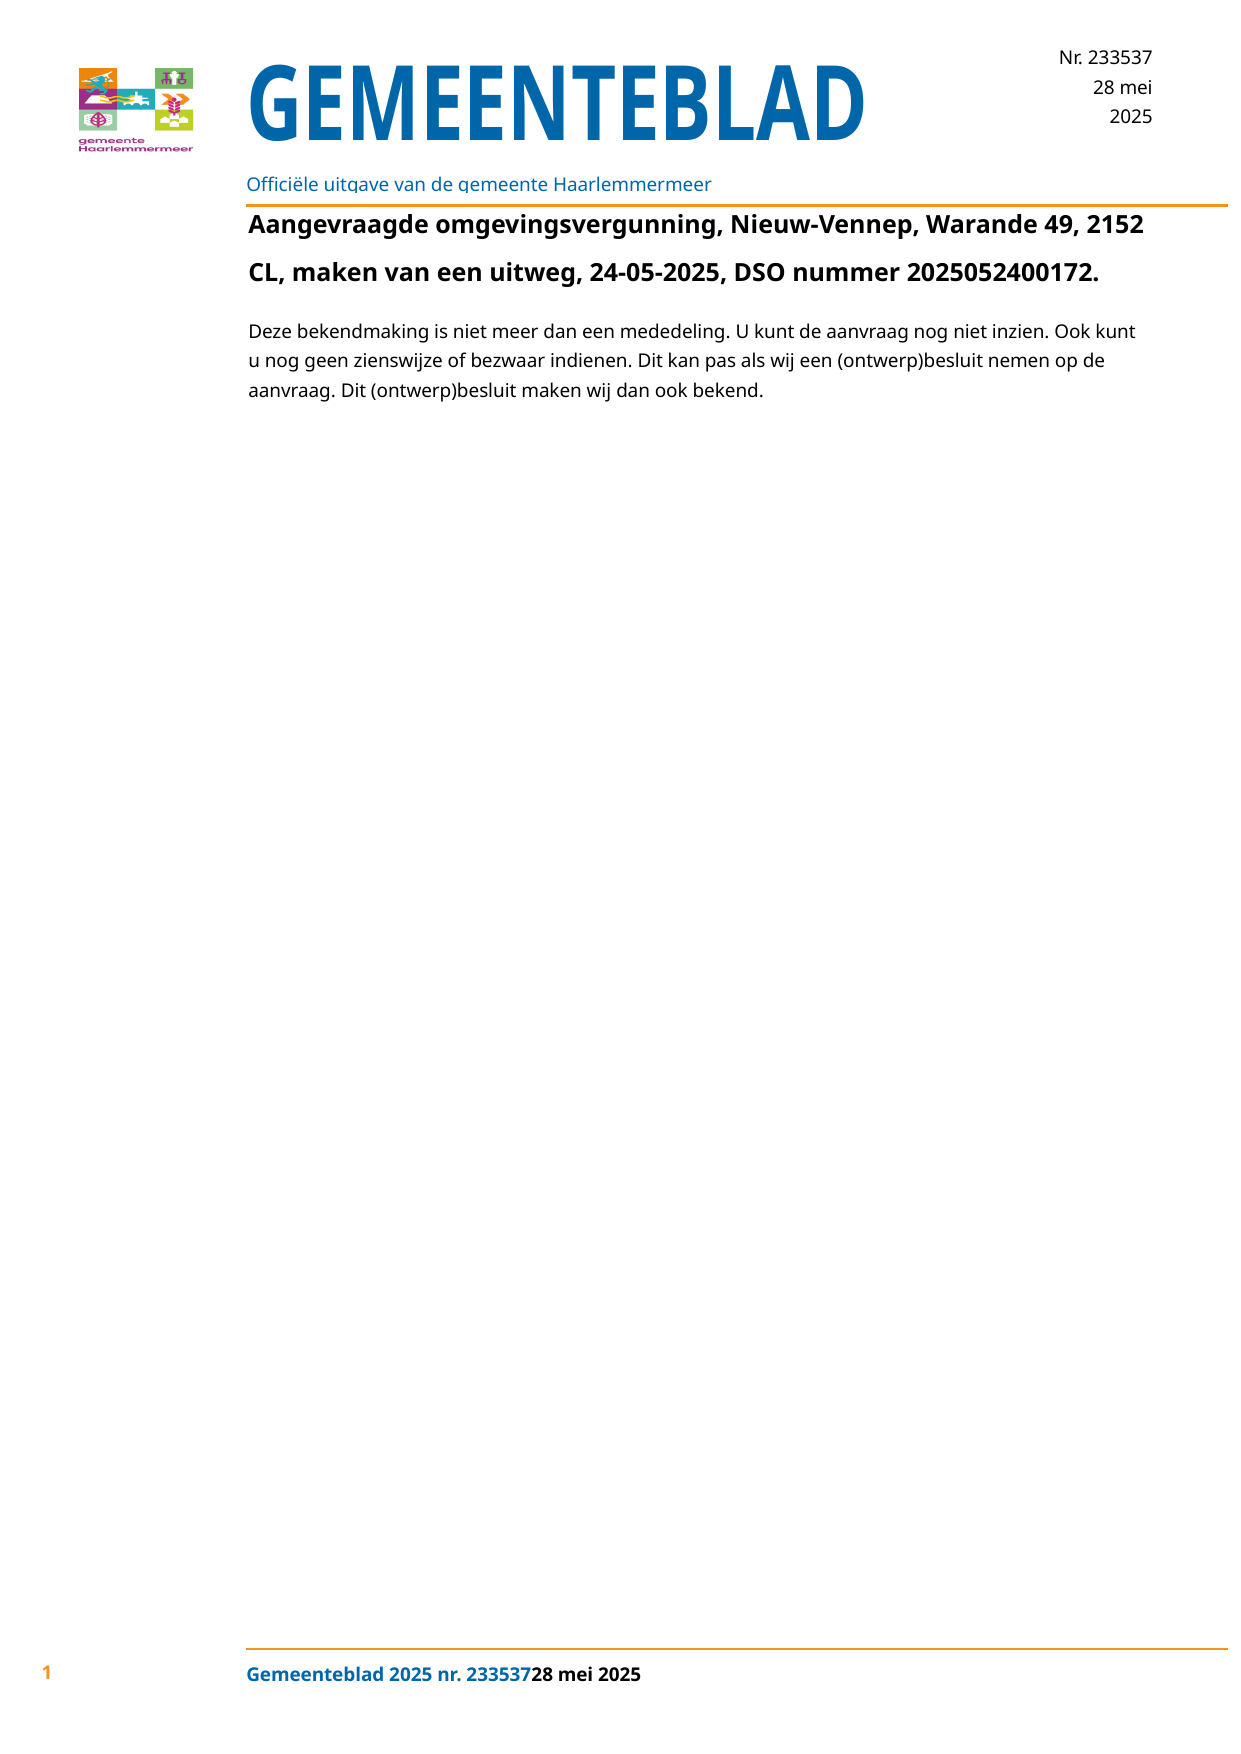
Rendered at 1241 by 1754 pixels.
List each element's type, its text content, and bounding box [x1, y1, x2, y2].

picture [41, 47, 231, 172]
text Deze bekendmaking is niet meer dan een mededeling. U kunt de aanvraag nog niet inzien. Ook kunt u nog geen zienswijze of bezwaar indienen. Dit kan pas als wij een (ontwerp)besluit nemen op de aanvraag. Dit (ontwerp)besluit maken wij dan ook bekend. [248, 318, 1152, 403]
text Aangevraagde omgevingsvergunning, Nieuw-Vennep, Warande 49, 2152 CL, maken van een uitweg, 24-05-2025, DSO nummer 2025052400172. [248, 207, 1152, 288]
